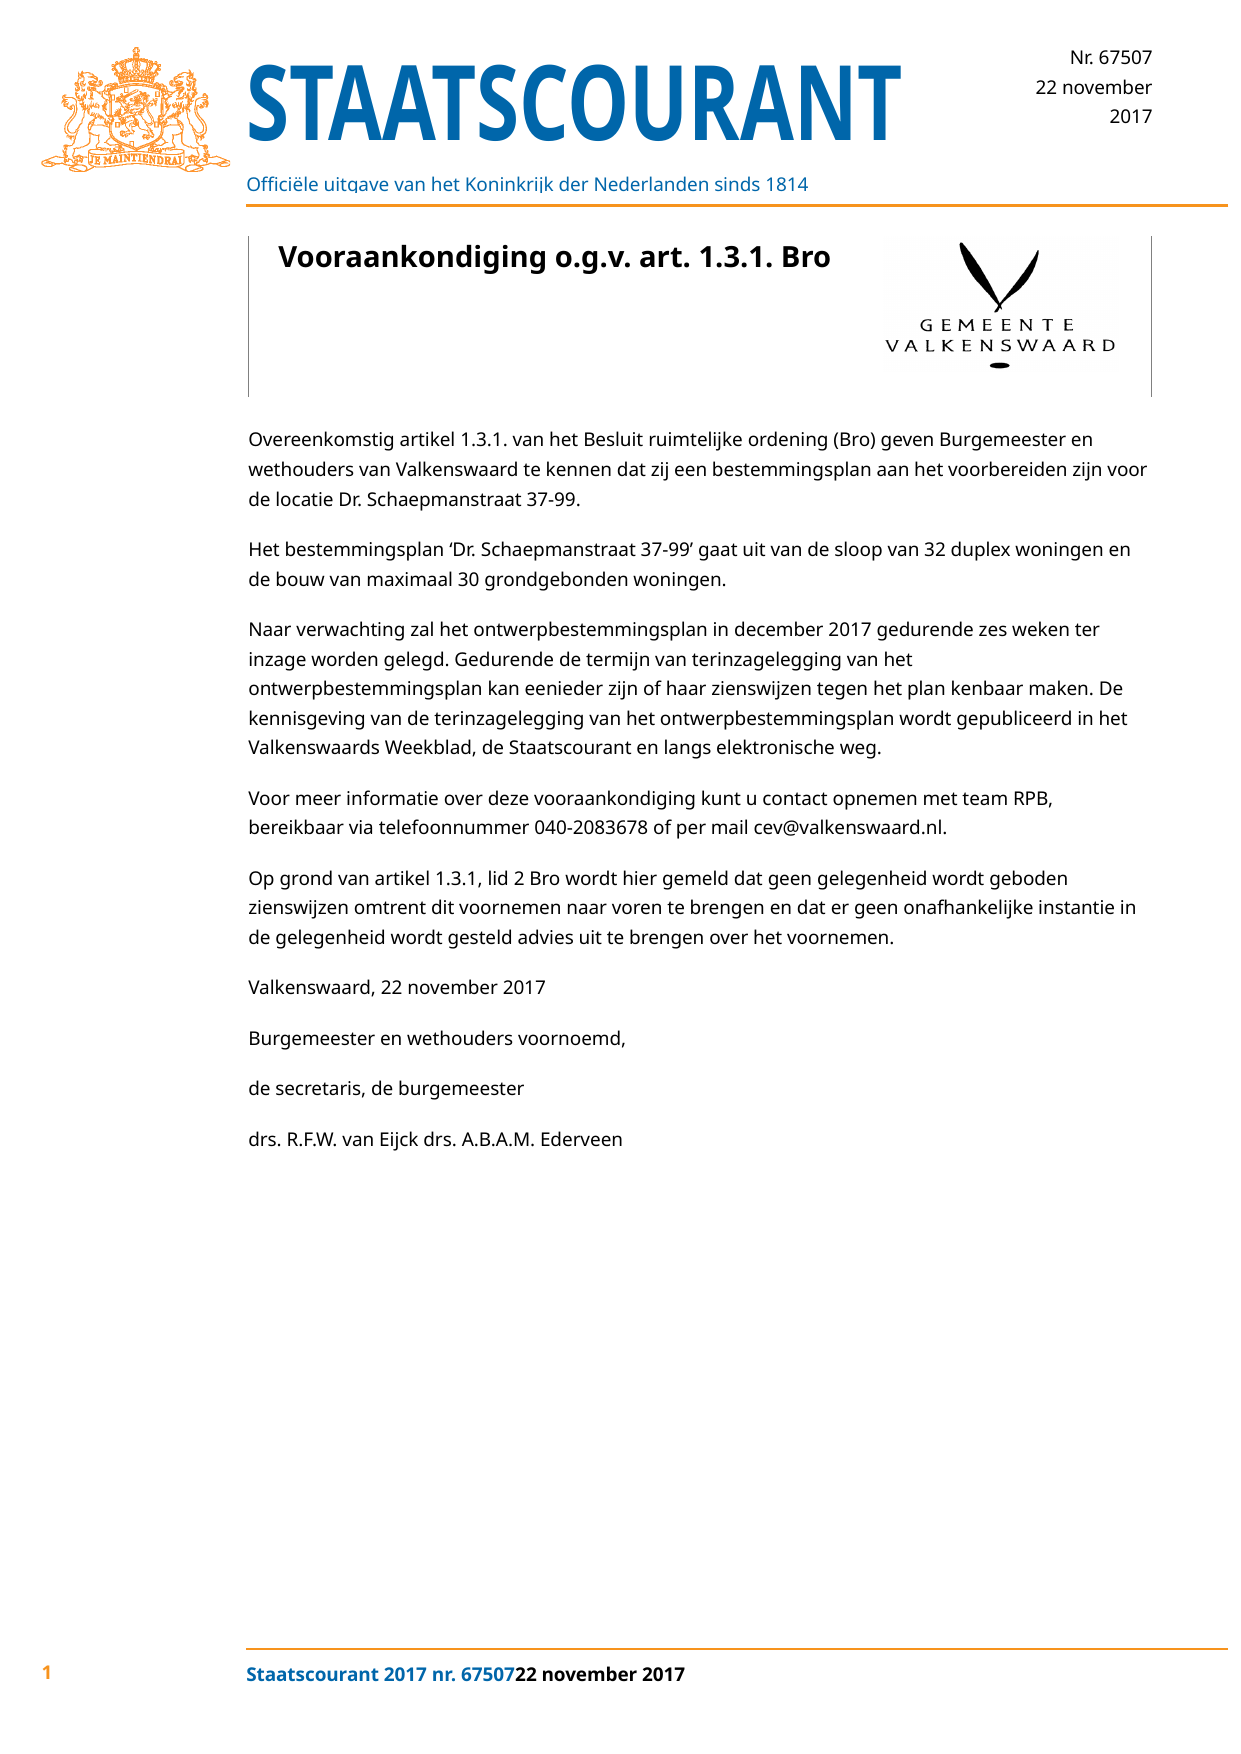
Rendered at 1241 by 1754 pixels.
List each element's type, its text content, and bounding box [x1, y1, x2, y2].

text Voor meer informatie over deze vooraankondiging kunt u contact opnemen met team RPB, bereikbaar via telefoonnummer 040-2083678 of per mail cev@valkenswaard.nl. [248, 785, 1152, 840]
text Naar verwachting zal het ontwerpbestemmingsplan in december 2017 gedurende zes weken ter inzage worden gelegd. Gedurende de termijn van terinzagelegging van het ontwerpbestemmingsplan kan eenieder zijn of haar zienswijzen tegen het plan kenbaar maken. De kennisgeving van de terinzagelegging van het ontwerpbestemmingsplan wordt gepubliceerd in het Valkenswaards Weekblad, de Staatscourant en langs elektronische weg. [248, 616, 1152, 760]
picture [41, 47, 231, 172]
text Op grond van artikel 1.3.1, lid 2 Bro wordt hier gemeld dat geen gelegenheid wordt geboden zienswijzen omtrent dit voornemen naar voren te brengen en dat er geen onafhankelijke instantie in de gelegenheid wordt gesteld advies uit te brengen over het voornemen. [248, 865, 1152, 950]
table_header [850, 236, 1151, 397]
text Burgemeester en wethouders voornoemd, [248, 1025, 1152, 1051]
text Het bestemmingsplan ‘Dr. Schaepmanstraat 37-99’ gaat uit van de sloop van 32 duplex woningen en de bouw van maximaal 30 grondgebonden woningen. [248, 536, 1152, 592]
text drs. R.F.W. van Eijck drs. A.B.A.M. Ederveen [248, 1126, 1152, 1152]
text Valkenswaard, 22 november 2017 [248, 974, 1152, 1000]
text Overeenkomstig artikel 1.3.1. van het Besluit ruimtelijke ordening (Bro) geven Burgemeester en wethouders van Valkenswaard te kennen dat zij een bestemmingsplan aan het voorbereiden zijn voor de locatie Dr. Schaepmanstraat 37-99. [248, 427, 1152, 512]
picture [882, 236, 1119, 372]
table_header Vooraankondiging o.g.v. art. 1.3.1. Bro [249, 236, 850, 397]
text de secretaris, de burgemeester [248, 1075, 1152, 1101]
